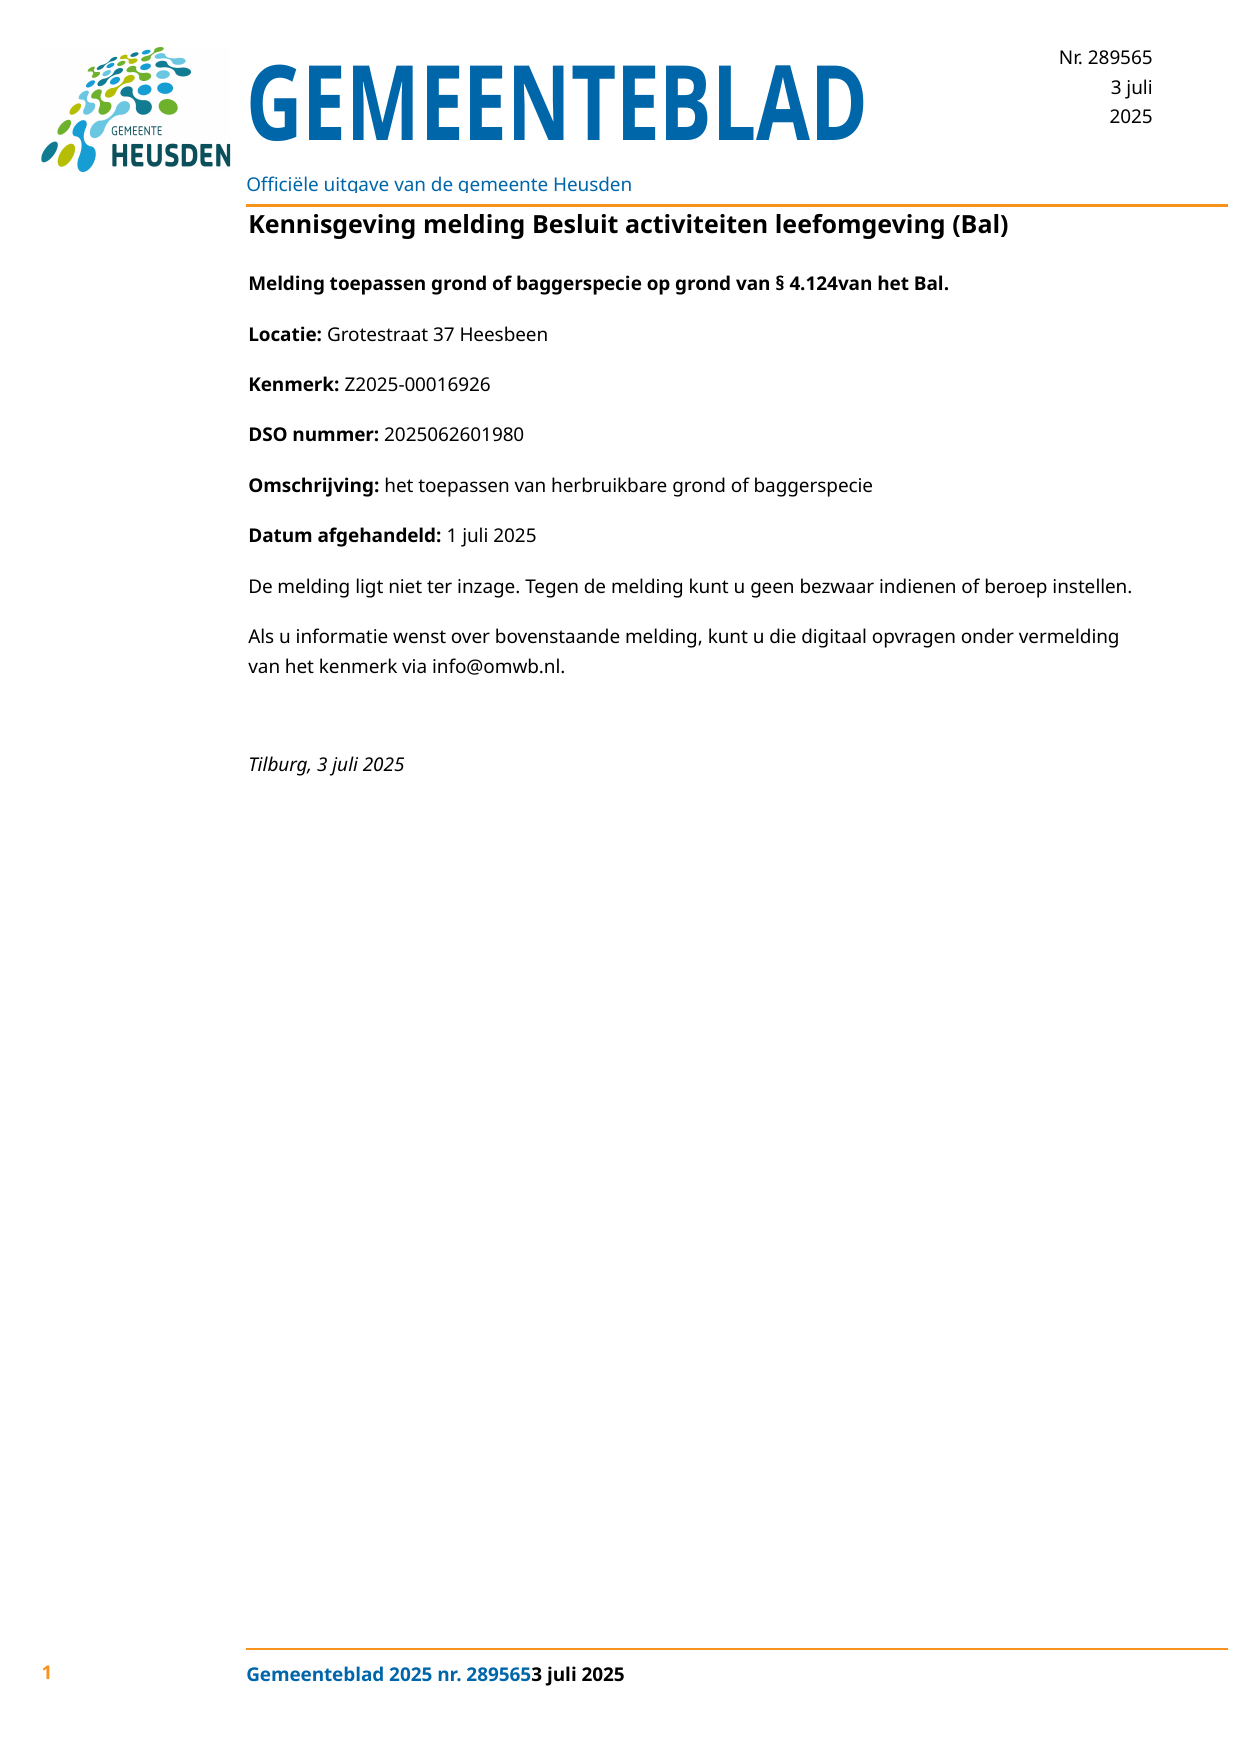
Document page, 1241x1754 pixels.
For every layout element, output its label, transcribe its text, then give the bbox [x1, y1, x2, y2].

picture [41, 47, 231, 172]
text Kennisgeving melding Besluit activiteiten leefomgeving (Bal) [248, 207, 1152, 241]
text Datum afgehandeld: 1 juli 2025 [248, 522, 1152, 548]
text Als u informatie wenst over bovenstaande melding, kunt u die digitaal opvragen onder vermelding van het kenmerk via info@omwb.nl. [248, 623, 1152, 678]
text Omschrijving: het toepassen van herbruikbare grond of baggerspecie [248, 472, 1152, 498]
text DSO nummer: 2025062601980 [248, 422, 1152, 447]
text De melding ligt niet ter inzage. Tegen de melding kunt u geen bezwaar indienen of beroep instellen. [248, 573, 1152, 598]
text Melding toepassen grond of baggerspecie op grond van § 4.124van het Bal. [248, 270, 1152, 296]
text Tilburg, 3 juli 2025 [248, 751, 1152, 777]
text Kenmerk: Z2025-00016926 [248, 371, 1152, 397]
text Locatie: Grotestraat 37 Heesbeen [248, 321, 1152, 346]
